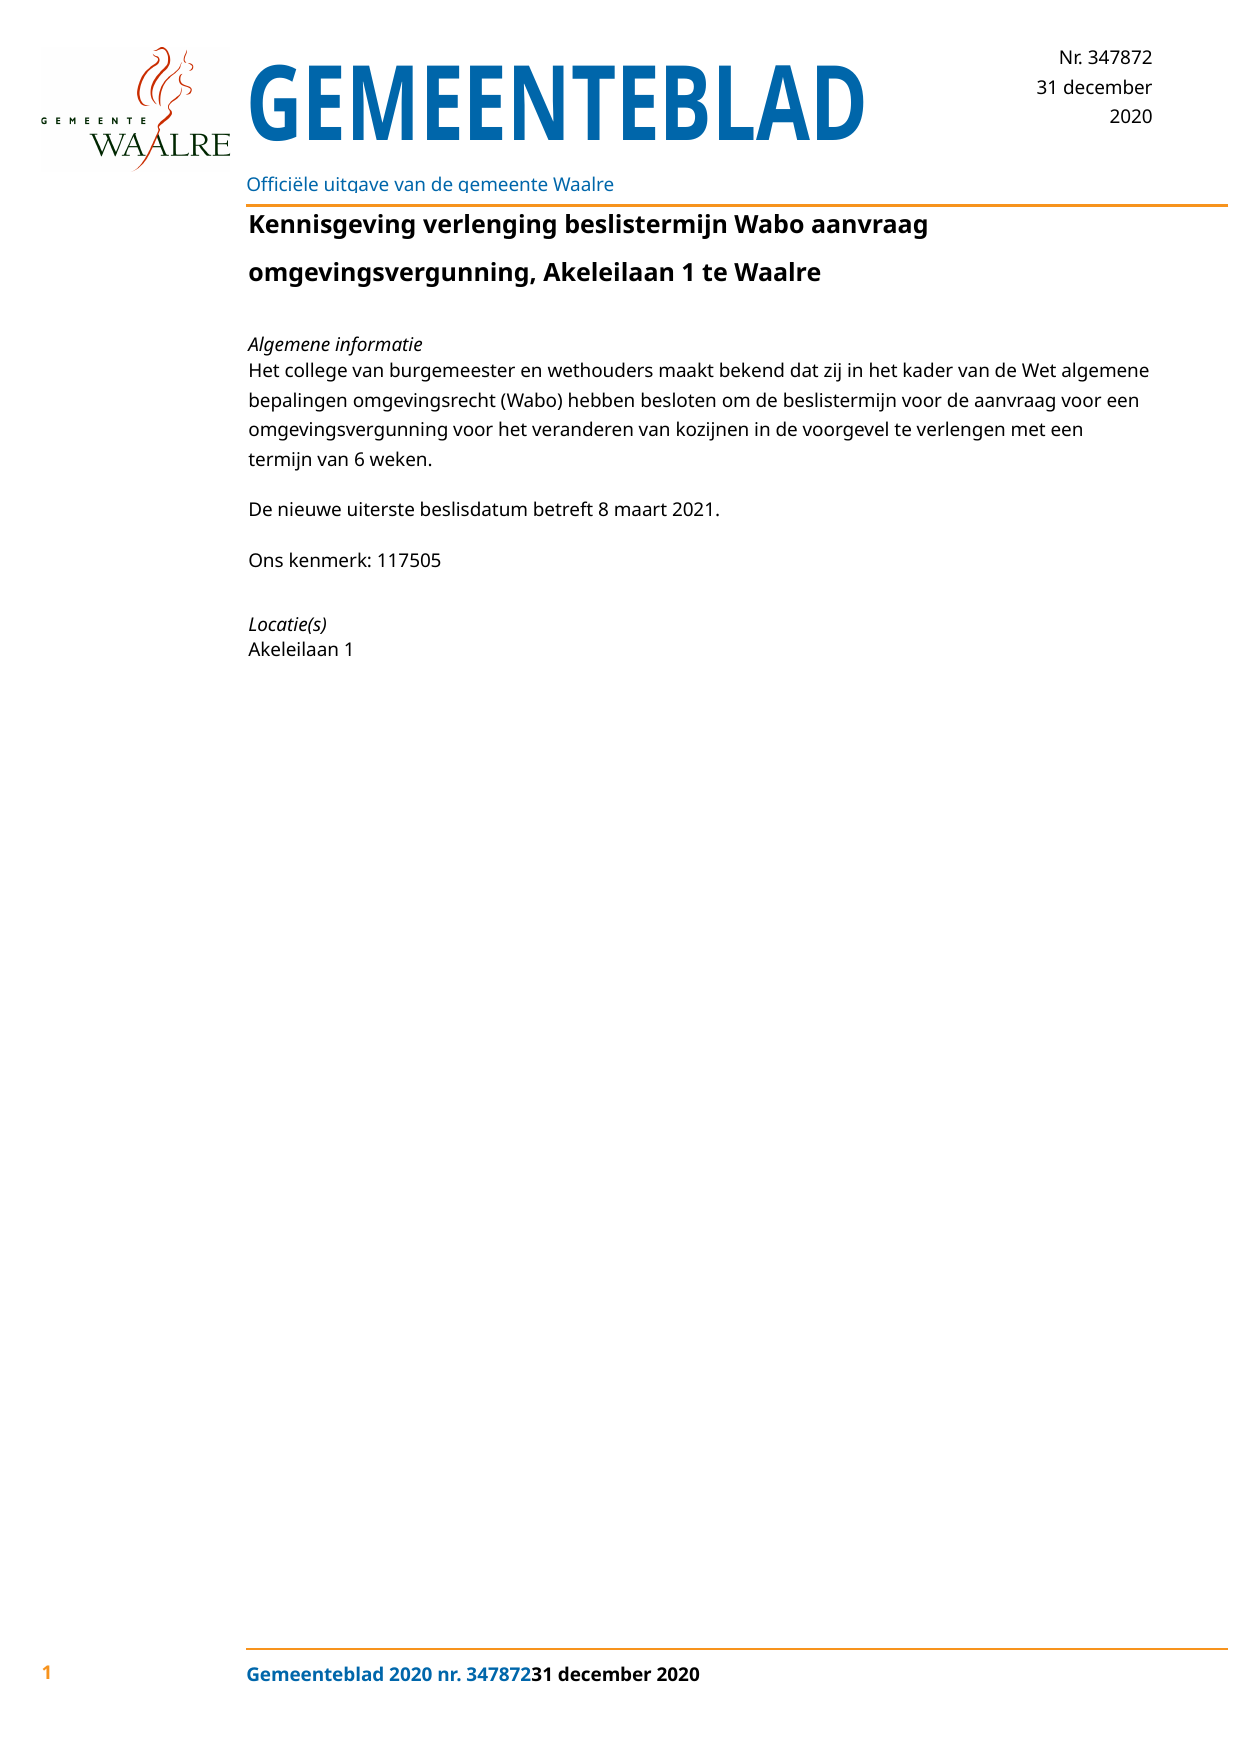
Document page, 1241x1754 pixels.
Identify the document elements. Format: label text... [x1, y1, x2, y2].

text Het college van burgemeester en wethouders maakt bekend dat zij in het kader van de Wet algemene bepalingen omgevingsrecht (Wabo) hebben besloten om de beslistermijn voor de aanvraag voor een omgevingsvergunning voor het veranderen van kozijnen in de voorgevel te verlengen met een termijn van 6 weken. [248, 357, 1152, 472]
picture [41, 47, 231, 172]
text De nieuwe uiterste beslisdatum betreft 8 maart 2021. [248, 496, 1152, 522]
text Locatie(s) [248, 611, 1152, 636]
text Kennisgeving verlenging beslistermijn Wabo aanvraag omgevingsvergunning, Akeleilaan 1 te Waalre [248, 207, 1152, 288]
text Akeleilaan 1 [248, 636, 1152, 662]
text Ons kenmerk: 117505 [248, 547, 1152, 572]
text Algemene informatie [248, 331, 1152, 357]
